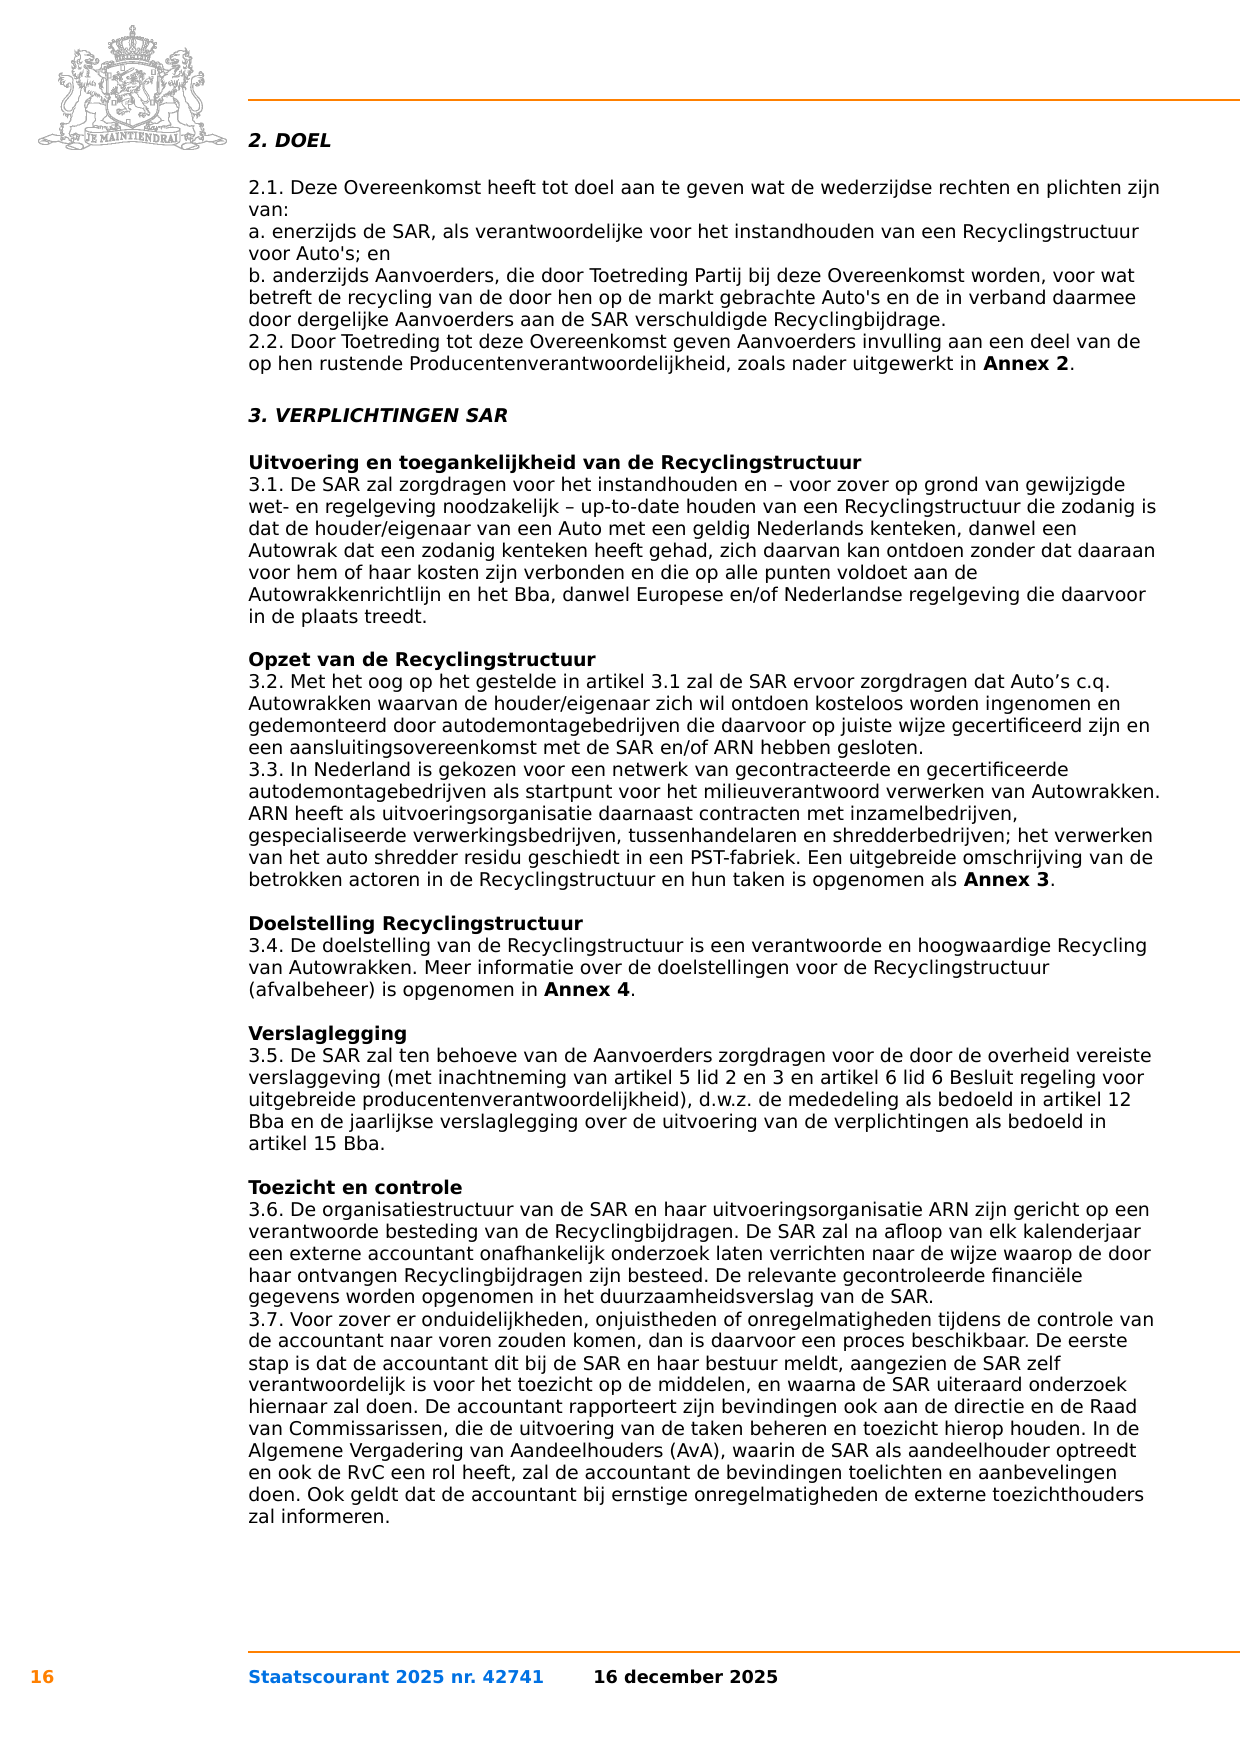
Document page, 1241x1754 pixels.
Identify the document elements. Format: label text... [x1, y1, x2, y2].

subtitle 3. VERPLICHTINGEN SAR [248, 405, 1163, 427]
picture [38, 25, 227, 150]
text b. anderzijds Aanvoerders, die door Toetreding Partij bij deze Overeenkomst worden, voor wat betreft de recycling van de door hen op de markt gebrachte Auto's en de in verband daarmee door dergelijke Aanvoerders aan de SAR verschuldigde Recyclingbijdrage. [248, 265, 1163, 331]
text 2.1. Deze Overeenkomst heeft tot doel aan te geven wat de wederzijdse rechten en plichten zijn van: [248, 177, 1163, 221]
text 3.5. De SAR zal ten behoeve van de Aanvoerders zorgdragen voor de door de overheid vereiste verslaggeving (met inachtneming van artikel 5 lid 2 en 3 en artikel 6 lid 6 Besluit regeling voor uitgebreide producentenverantwoordelijkheid), d.w.z. de mededeling als bedoeld in artikel 12 Bba en de jaarlijkse verslaglegging over de uitvoering van de verplichtingen als bedoeld in artikel 15 Bba. [248, 1045, 1163, 1155]
subtitle Verslaglegging [248, 1023, 1163, 1045]
text 3.4. De doelstelling van de Recyclingstructuur is een verantwoorde en hoogwaardige Recycling van Autowrakken. Meer informatie over de doelstellingen voor de Recyclingstructuur (afvalbeheer) is opgenomen in Annex 4. [248, 935, 1163, 1001]
text 3.3. In Nederland is gekozen voor een netwerk van gecontracteerde en gecertificeerde autodemontagebedrijven als startpunt voor het milieuverantwoord verwerken van Autowrakken. ARN heeft als uitvoeringsorganisatie daarnaast contracten met inzamelbedrijven, gespecialiseerde verwerkingsbedrijven, tussenhandelaren en shredderbedrijven; het verwerken van het auto shredder residu geschiedt in een PST-fabriek. Een uitgebreide omschrijving van de betrokken actoren in de Recyclingstructuur en hun taken is opgenomen als Annex 3. [248, 759, 1163, 891]
text 3.6. De organisatiestructuur van de SAR en haar uitvoeringsorganisatie ARN zijn gericht op een verantwoorde besteding van de Recyclingbijdragen. De SAR zal na afloop van elk kalenderjaar een externe accountant onafhankelijk onderzoek laten verrichten naar de wijze waarop de door haar ontvangen Recyclingbijdragen zijn besteed. De relevante gecontroleerde financiële gegevens worden opgenomen in het duurzaamheidsverslag van de SAR. [248, 1198, 1163, 1308]
text 3.2. Met het oog op het gestelde in artikel 3.1 zal de SAR ervoor zorgdragen dat Auto’s c.q. Autowrakken waarvan de houder/eigenaar zich wil ontdoen kosteloos worden ingenomen en gedemonteerd door autodemontagebedrijven die daarvoor op juiste wijze gecertificeerd zijn en een aansluitingsovereenkomst met de SAR en/of ARN hebben gesloten. [248, 671, 1163, 759]
text a. enerzijds de SAR, als verantwoordelijke voor het instandhouden van een Recyclingstructuur voor Auto's; en [248, 221, 1163, 265]
text 3.7. Voor zover er onduidelijkheden, onjuistheden of onregelmatigheden tijdens de controle van de accountant naar voren zouden komen, dan is daarvoor een proces beschikbaar. De eerste stap is dat de accountant dit bij de SAR en haar bestuur meldt, aangezien de SAR zelf verantwoordelijk is voor het toezicht op de middelen, en waarna de SAR uiteraard onderzoek hiernaar zal doen. De accountant rapporteert zijn bevindingen ook aan de directie en de Raad van Commissarissen, die de uitvoering van de taken beheren en toezicht hierop houden. In de Algemene Vergadering van Aandeelhouders (AvA), waarin de SAR als aandeelhouder optreedt en ook de RvC een rol heeft, zal de accountant de bevindingen toelichten en aanbevelingen doen. Ook geldt dat de accountant bij ernstige onregelmatigheden de externe toezichthouders zal informeren. [248, 1308, 1163, 1528]
subtitle Uitvoering en toegankelijkheid van de Recyclingstructuur [248, 452, 1163, 474]
subtitle Toezicht en controle [248, 1177, 1163, 1198]
text 2.2. Door Toetreding tot deze Overeenkomst geven Aanvoerders invulling aan een deel van de op hen rustende Producentenverantwoordelijkheid, zoals nader uitgewerkt in Annex 2. [248, 331, 1163, 375]
subtitle Doelstelling Recyclingstructuur [248, 913, 1163, 935]
subtitle 2. DOEL [248, 130, 1163, 152]
text 3.1. De SAR zal zorgdragen voor het instandhouden en – voor zover op grond van gewijzigde wet- en regelgeving noodzakelijk – up-to-date houden van een Recyclingstructuur die zodanig is dat de houder/eigenaar van een Auto met een geldig Nederlands kenteken, danwel een Autowrak dat een zodanig kenteken heeft gehad, zich daarvan kan ontdoen zonder dat daaraan voor hem of haar kosten zijn verbonden en die op alle punten voldoet aan de Autowrakkenrichtlijn en het Bba, danwel Europese en/of Nederlandse regelgeving die daarvoor in de plaats treedt. [248, 474, 1163, 627]
subtitle Opzet van de Recyclingstructuur [248, 649, 1163, 671]
